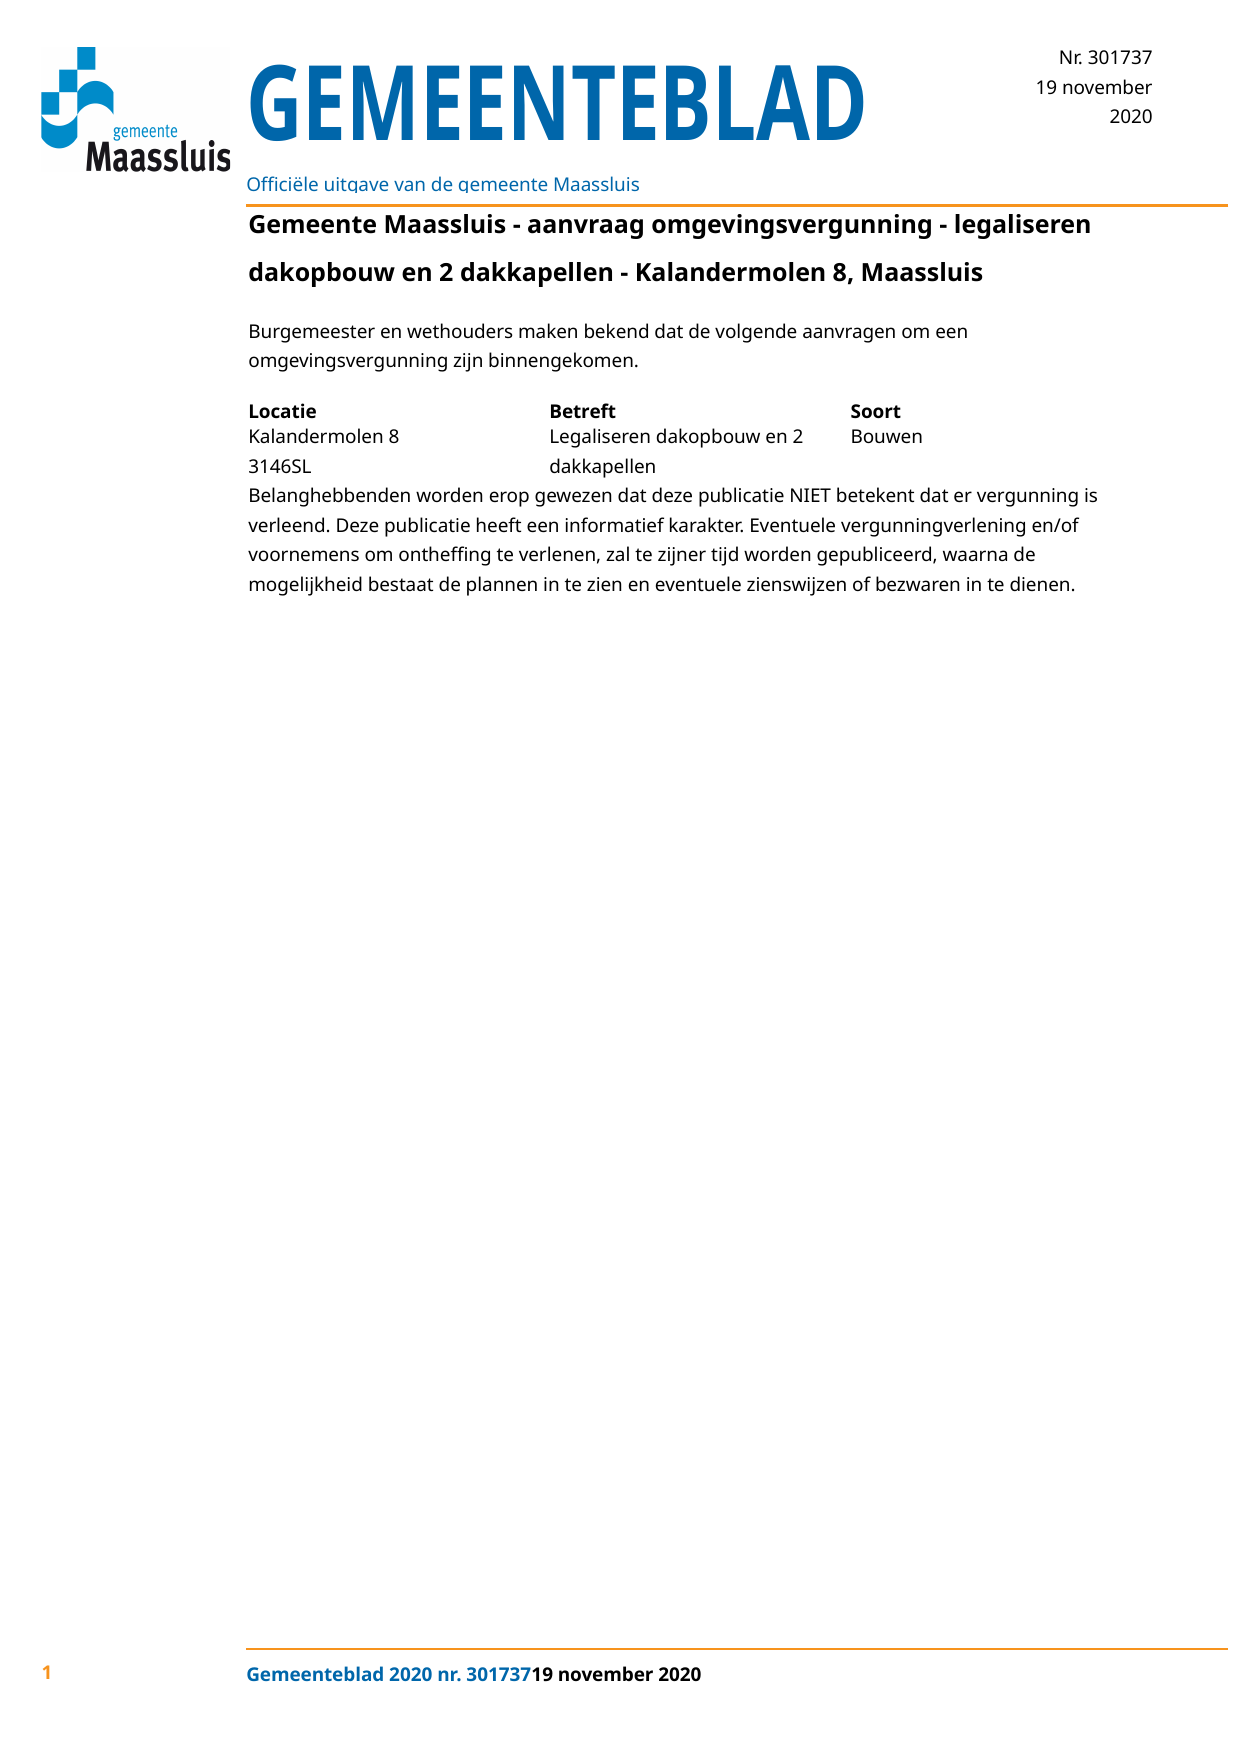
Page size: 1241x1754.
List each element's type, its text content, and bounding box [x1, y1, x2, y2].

table_header Locatie [248, 398, 549, 424]
table_cell Legaliseren dakopbouw en 2 dakkapellen [549, 424, 850, 479]
text Belanghebbenden worden erop gewezen dat deze publicatie NIET betekent dat er vergunning is verleend. Deze publicatie heeft een informatief karakter. Eventuele vergunningverlening en/of voornemens om ontheffing te verlenen, zal te zijner tijd worden gepubliceerd, waarna de mogelijkheid bestaat de plannen in te zien en eventuele zienswijzen of bezwaren in te dienen. [248, 482, 1152, 597]
table_cell Bouwen [850, 424, 1152, 479]
table_header Soort [850, 398, 1152, 424]
picture [41, 47, 77, 92]
table_cell Kalandermolen 8 3146SL [248, 424, 549, 479]
text Burgemeester en wethouders maken bekend dat de volgende aanvragen om een omgevingsvergunning zijn binnengekomen. [248, 318, 1152, 373]
table_header Betreft [549, 398, 850, 424]
text Gemeente Maassluis - aanvraag omgevingsvergunning - legaliseren dakopbouw en 2 dakkapellen - Kalandermolen 8, Maassluis [248, 207, 1152, 288]
picture [41, 47, 231, 172]
